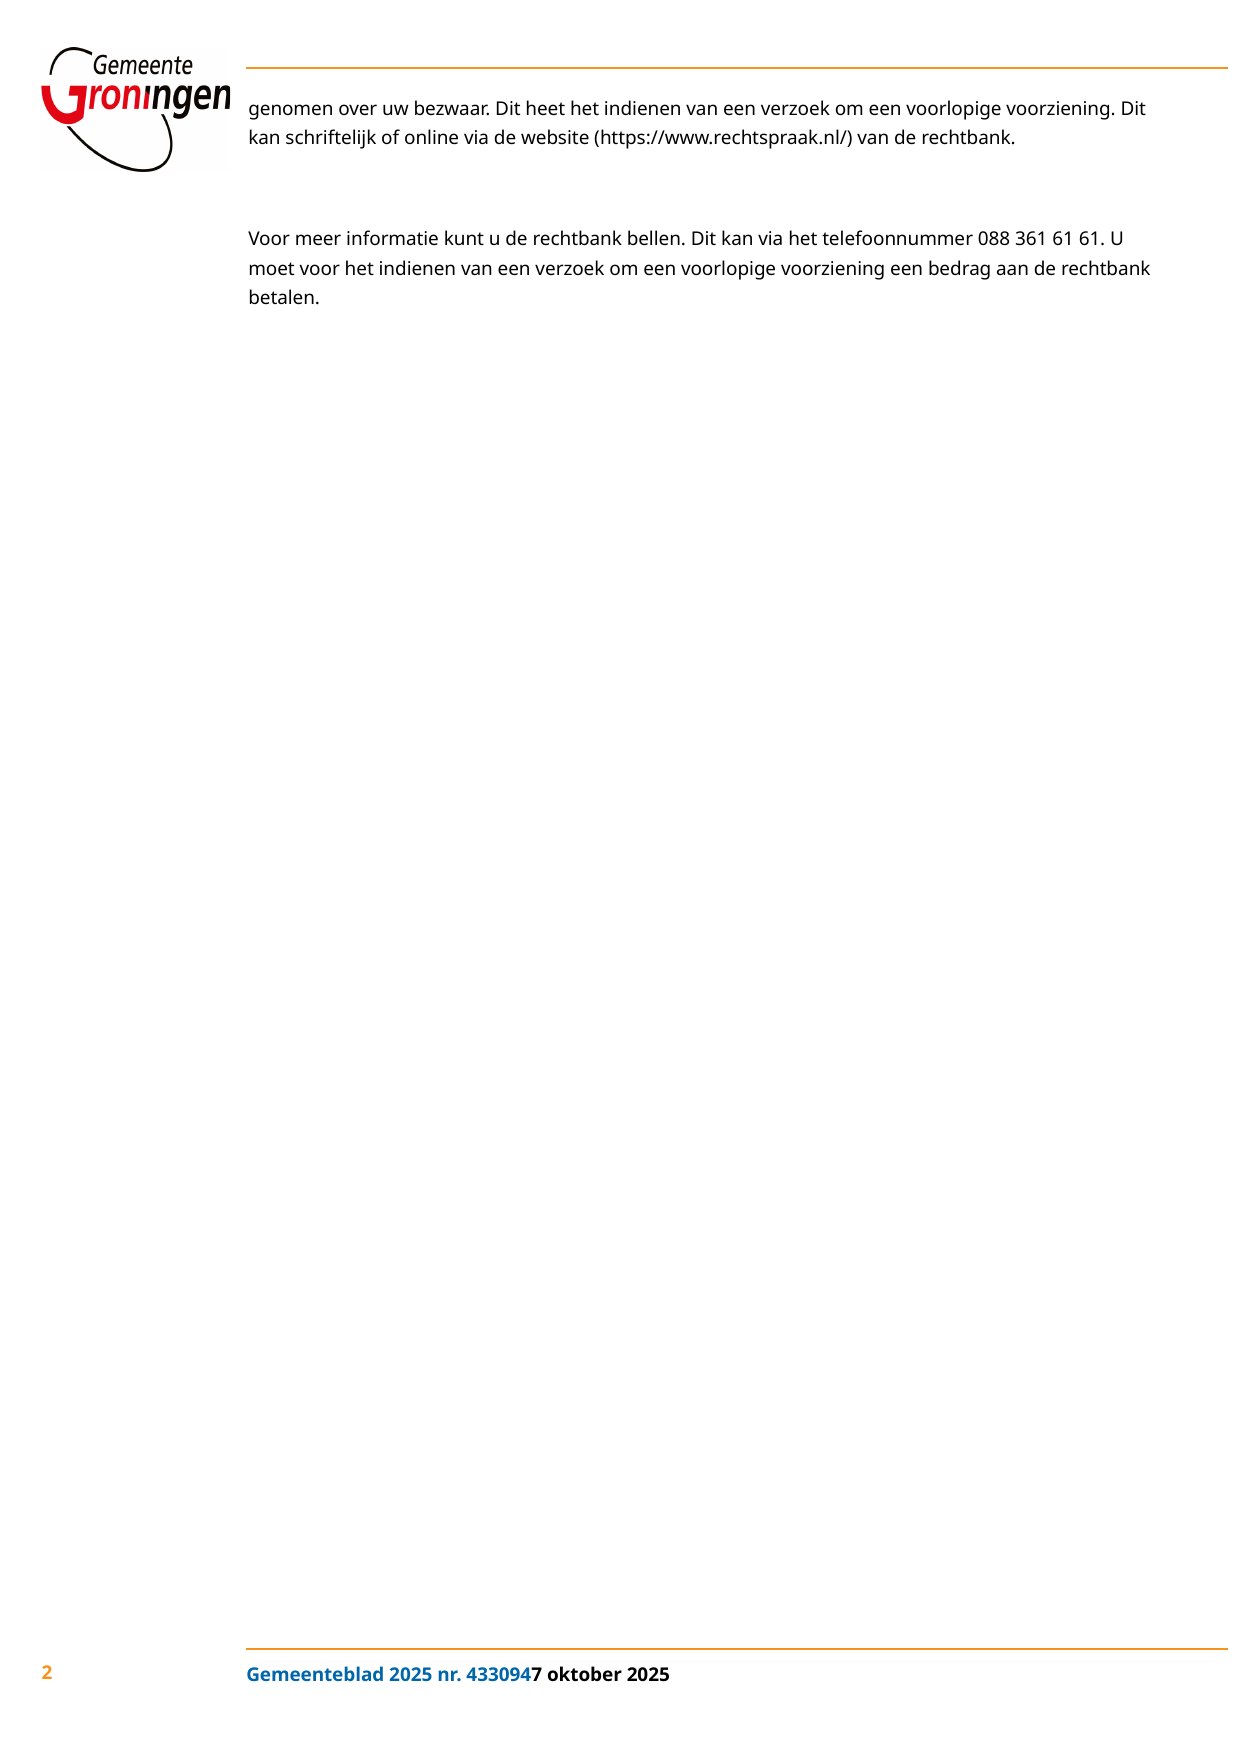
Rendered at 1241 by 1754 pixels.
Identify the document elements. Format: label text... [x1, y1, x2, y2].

text genomen over uw bezwaar. Dit heet het indienen van een verzoek om een voorlopige voorziening. Dit kan schriftelijk of online via de website (https://www.rechtspraak.nl/) van de rechtbank. [248, 95, 1152, 150]
picture [41, 47, 231, 172]
text Voor meer informatie kunt u de rechtbank bellen. Dit kan via het telefoonnummer 088 361 61 61. U moet voor het indienen van een verzoek om een voorlopige voorziening een bedrag aan de rechtbank betalen. [248, 225, 1152, 310]
